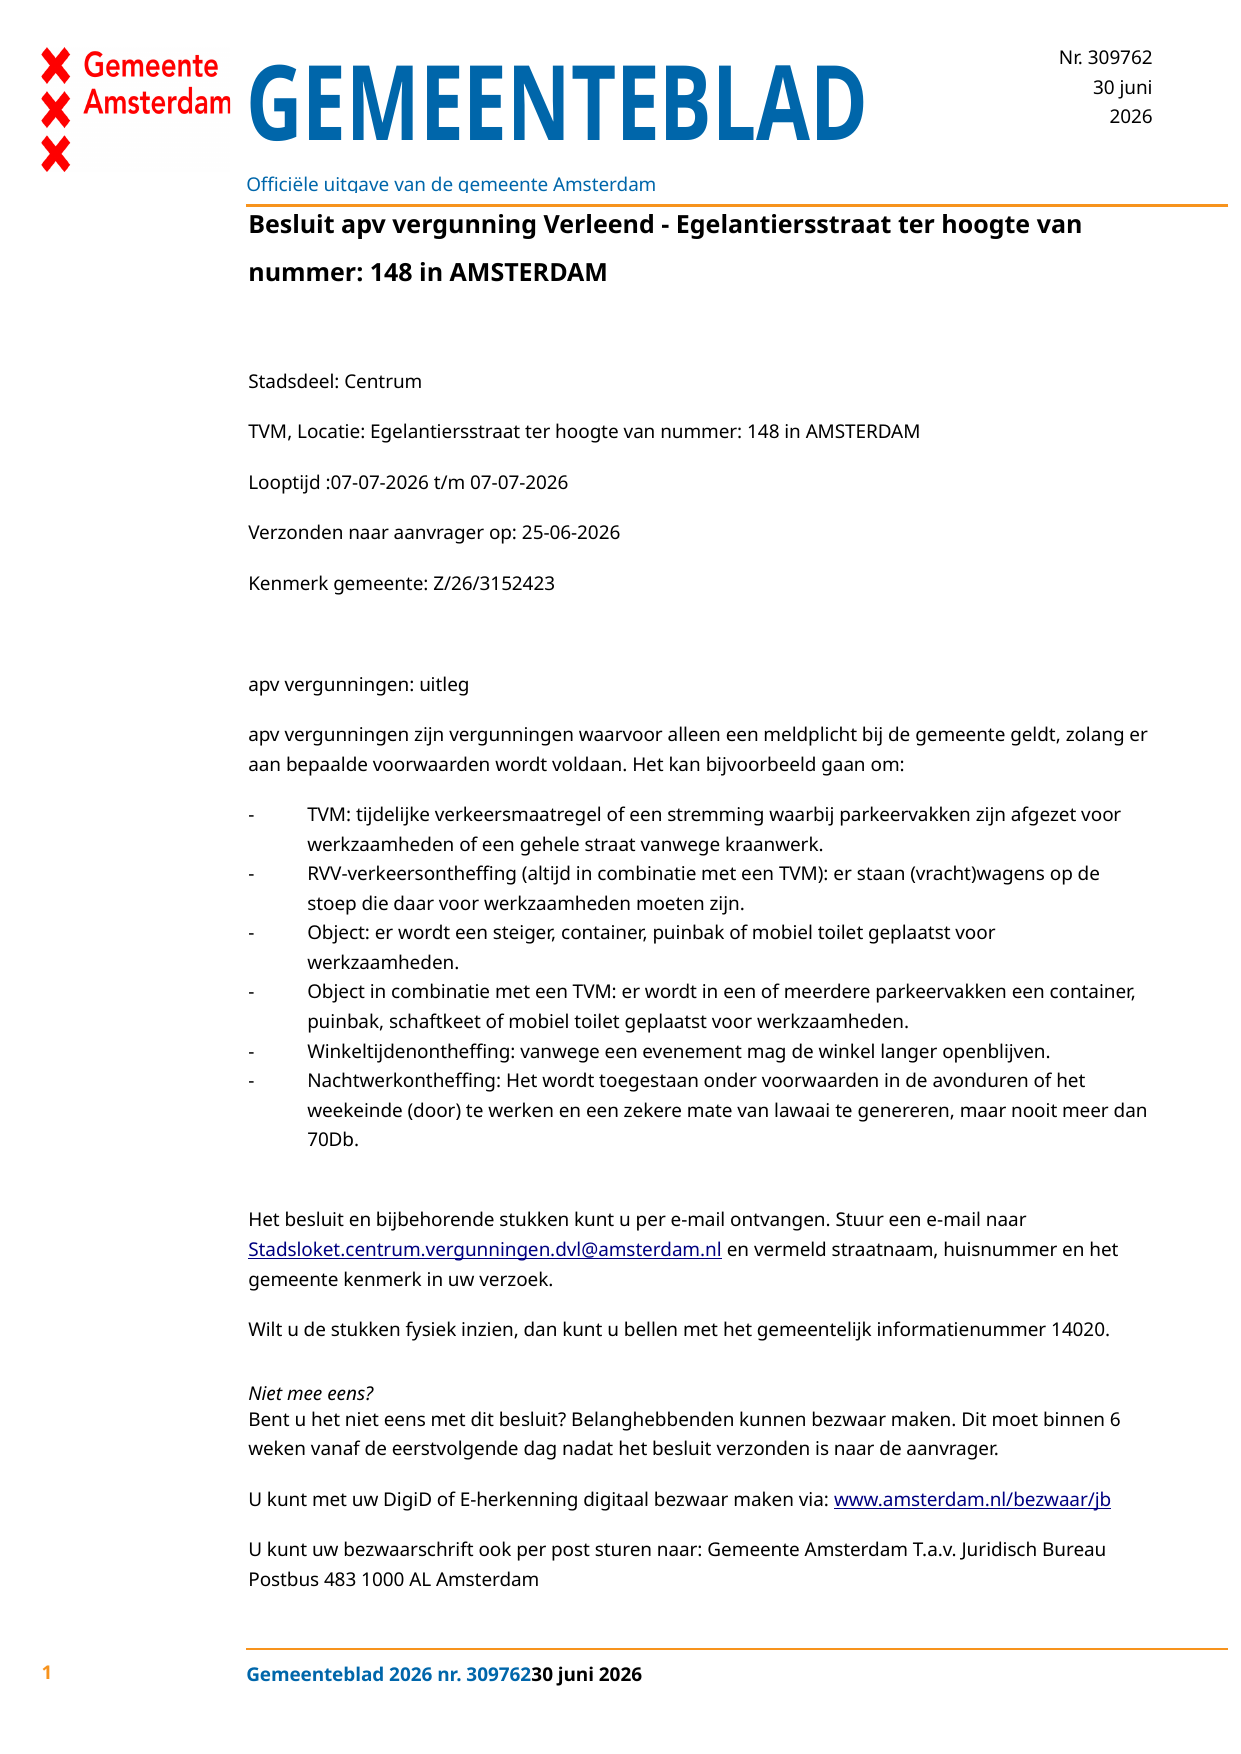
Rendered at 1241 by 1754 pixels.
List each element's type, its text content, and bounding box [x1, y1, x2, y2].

text Niet mee eens? [248, 1380, 1152, 1406]
list Nachtwerkontheffing: Het wordt toegestaan onder voorwaarden in de avonduren of het weekeinde (door) te werken en een zekere mate van lawaai te genereren, maar nooit meer dan 70Db. [248, 1067, 1152, 1152]
text apv vergunningen zijn vergunningen waarvoor alleen een meldplicht bij de gemeente geldt, zolang er aan bepaalde voorwaarden wordt voldaan. Het kan bijvoorbeeld gaan om: [248, 721, 1152, 777]
text Het besluit en bijbehorende stukken kunt u per e-mail ontvangen. Stuur een e-mail naar Stadsloket.centrum.vergunningen.dvl@amsterdam.nl en vermeld straatnaam, huisnummer en het gemeente kenmerk in uw verzoek. [248, 1207, 1152, 1292]
list Object: er wordt een steiger, container, puinbak of mobiel toilet geplaatst voor werkzaamheden. [248, 919, 1152, 975]
list Winkeltijdenontheffing: vanwege een evenement mag de winkel langer openblijven. [248, 1038, 1152, 1064]
text Besluit apv vergunning Verleend - Egelantiersstraat ter hoogte van nummer: 148 in AMSTERDAM [248, 207, 1152, 288]
list RVV-verkeersontheffing (altijd in combinatie met een TVM): er staan (vracht)wagens op de stoep die daar voor werkzaamheden moeten zijn. [248, 860, 1152, 916]
text Wilt u de stukken fysiek inzien, dan kunt u bellen met het gemeentelijk informatienummer 14020. [248, 1316, 1152, 1342]
text Bent u het niet eens met dit besluit? Belanghebbenden kunnen bezwaar maken. Dit moet binnen 6 weken vanaf de eerstvolgende dag nadat het besluit verzonden is naar de aanvrager. [248, 1406, 1152, 1461]
text Verzonden naar aanvrager op: 25-06-2026 [248, 519, 1152, 545]
list Object in combinatie met een TVM: er wordt in een of meerdere parkeervakken een container, puinbak, schaftkeet of mobiel toilet geplaatst voor werkzaamheden. [248, 979, 1152, 1034]
text U kunt uw bezwaarschrift ook per post sturen naar: Gemeente Amsterdam T.a.v. Juridisch Bureau Postbus 483 1000 AL Amsterdam [248, 1536, 1152, 1592]
text apv vergunningen: uitleg [248, 671, 1152, 697]
text U kunt met uw DigiD of E-herkenning digitaal bezwaar maken via: www.amsterdam.nl/bezwaar/jb [248, 1486, 1152, 1512]
list TVM: tijdelijke verkeersmaatregel of een stremming waarbij parkeervakken zijn afgezet voor werkzaamheden of een gehele straat vanwege kraanwerk. [248, 801, 1152, 857]
picture [41, 47, 231, 172]
text Kenmerk gemeente: Z/26/3152423 [248, 570, 1152, 596]
text TVM, Locatie: Egelantiersstraat ter hoogte van nummer: 148 in AMSTERDAM [248, 419, 1152, 444]
text Looptijd :07-07-2026 t/m 07-07-2026 [248, 469, 1152, 495]
text Stadsdeel: Centrum [248, 368, 1152, 394]
